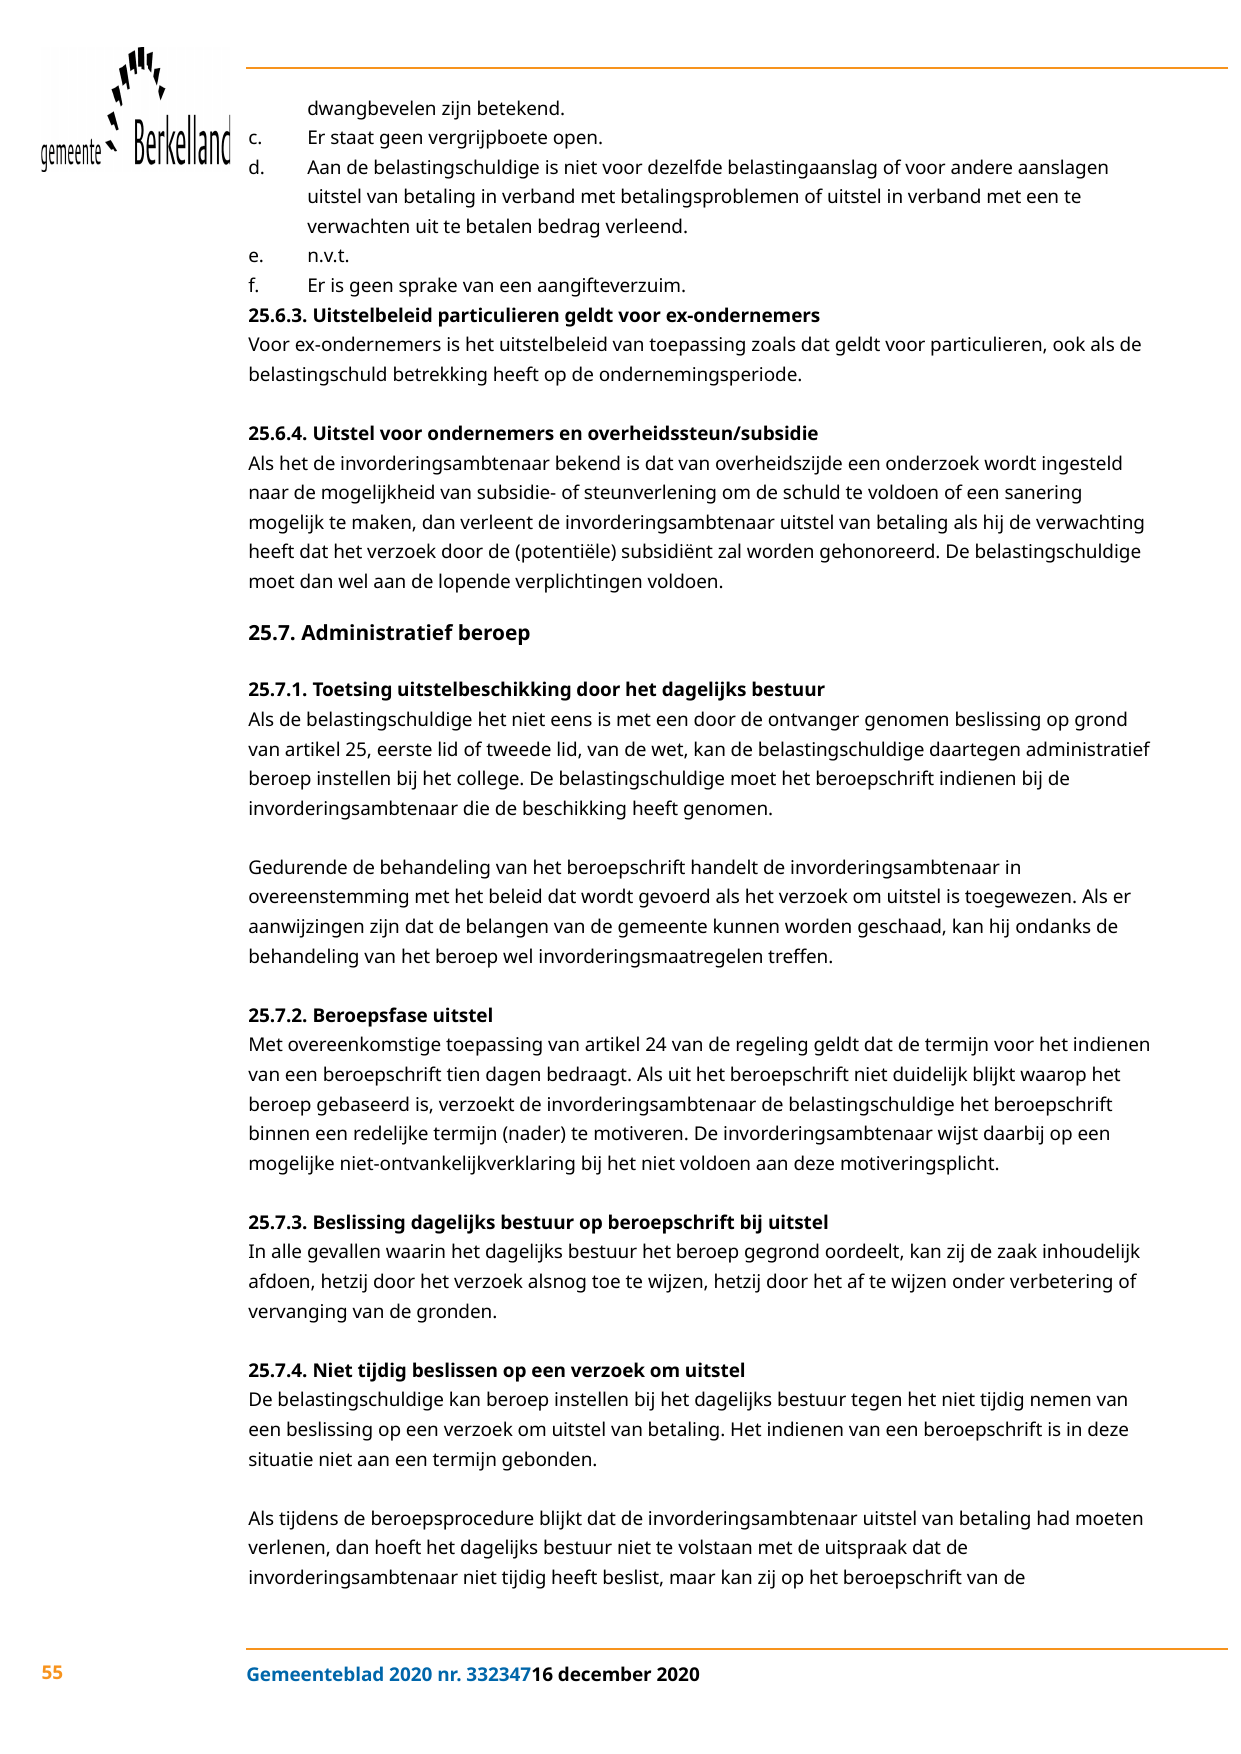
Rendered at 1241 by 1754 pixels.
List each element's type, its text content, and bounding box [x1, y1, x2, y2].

text Als tijdens de beroepsprocedure blijkt dat de invorderingsambtenaar uitstel van betaling had moeten verlenen, dan hoeft het dagelijks bestuur niet te volstaan met de uitspraak dat de invorderingsambtenaar niet tijdig heeft beslist, maar kan zij op het beroepschrift van de [248, 1505, 1152, 1590]
text In alle gevallen waarin het dagelijks bestuur het beroep gegrond oordeelt, kan zij de zaak inhoudelijk afdoen, hetzij door het verzoek alsnog toe te wijzen, hetzij door het af te wijzen onder verbetering of vervanging van de gronden. [248, 1239, 1152, 1323]
list Er staat geen vergrijpboete open. [248, 124, 1152, 150]
text 25.7.4. Niet tijdig beslissen op een verzoek om uitstel [248, 1357, 1152, 1383]
text 25.6.3. Uitstelbeleid particulieren geldt voor ex-ondernemers [248, 302, 1152, 328]
text 25.7.3. Beslissing dagelijks bestuur op beroepschrift bij uitstel [248, 1209, 1152, 1235]
text Als de belastingschuldige het niet eens is met een door de ontvanger genomen beslissing op grond van artikel 25, eerste lid of tweede lid, van de wet, kan de belastingschuldige daartegen administratief beroep instellen bij het college. De belastingschuldige moet het beroepschrift indienen bij de invorderingsambtenaar die de beschikking heeft genomen. [248, 706, 1152, 821]
text 25.7. Administratief beroep [248, 618, 1152, 647]
picture [41, 47, 231, 172]
text Met overeenkomstige toepassing van artikel 24 van de regeling geldt dat de termijn voor het indienen van een beroepschrift tien dagen bedraagt. Als uit het beroepschrift niet duidelijk blijkt waarop het beroep gebaseerd is, verzoekt de invorderingsambtenaar de belastingschuldige het beroepschrift binnen een redelijke termijn (nader) te motiveren. De invorderingsambtenaar wijst daarbij op een mogelijke niet-ontvankelijkverklaring bij het niet voldoen aan deze motiveringsplicht. [248, 1032, 1152, 1176]
list Er is geen sprake van een aangifteverzuim. [248, 272, 1152, 298]
text Gedurende de behandeling van het beroepschrift handelt de invorderingsambtenaar in overeenstemming met het beleid dat wordt gevoerd als het verzoek om uitstel is toegewezen. Als er aanwijzingen zijn dat de belangen van de gemeente kunnen worden geschaad, kan hij ondanks de behandeling van het beroep wel invorderingsmaatregelen treffen. [248, 854, 1152, 968]
text 25.7.2. Beroepsfase uitstel [248, 1002, 1152, 1028]
list dwangbevelen zijn betekend. [248, 95, 1152, 121]
list n.v.t. [248, 243, 1152, 268]
text 25.6.4. Uitstel voor ondernemers en overheidssteun/subsidie [248, 420, 1152, 446]
text Als het de invorderingsambtenaar bekend is dat van overheidszijde een onderzoek wordt ingesteld naar de mogelijkheid van subsidie- of steunverlening om de schuld te voldoen of een sanering mogelijk te maken, dan verleent de invorderingsambtenaar uitstel van betaling als hij de verwachting heeft dat het verzoek door de (potentiële) subsidiënt zal worden gehonoreerd. De belastingschuldige moet dan wel aan de lopende verplichtingen voldoen. [248, 450, 1152, 594]
list Aan de belastingschuldige is niet voor dezelfde belastingaanslag of voor andere aanslagen uitstel van betaling in verband met betalingsproblemen of uitstel in verband met een te verwachten uit te betalen bedrag verleend. [248, 154, 1152, 239]
text De belastingschuldige kan beroep instellen bij het dagelijks bestuur tegen het niet tijdig nemen van een beslissing op een verzoek om uitstel van betaling. Het indienen van een beroepschrift is in deze situatie niet aan een termijn gebonden. [248, 1387, 1152, 1471]
text Voor ex-ondernemers is het uitstelbeleid van toepassing zoals dat geldt voor particulieren, ook als de belastingschuld betrekking heeft op de ondernemingsperiode. [248, 331, 1152, 387]
text 25.7.1. Toetsing uitstelbeschikking door het dagelijks bestuur [248, 677, 1152, 702]
